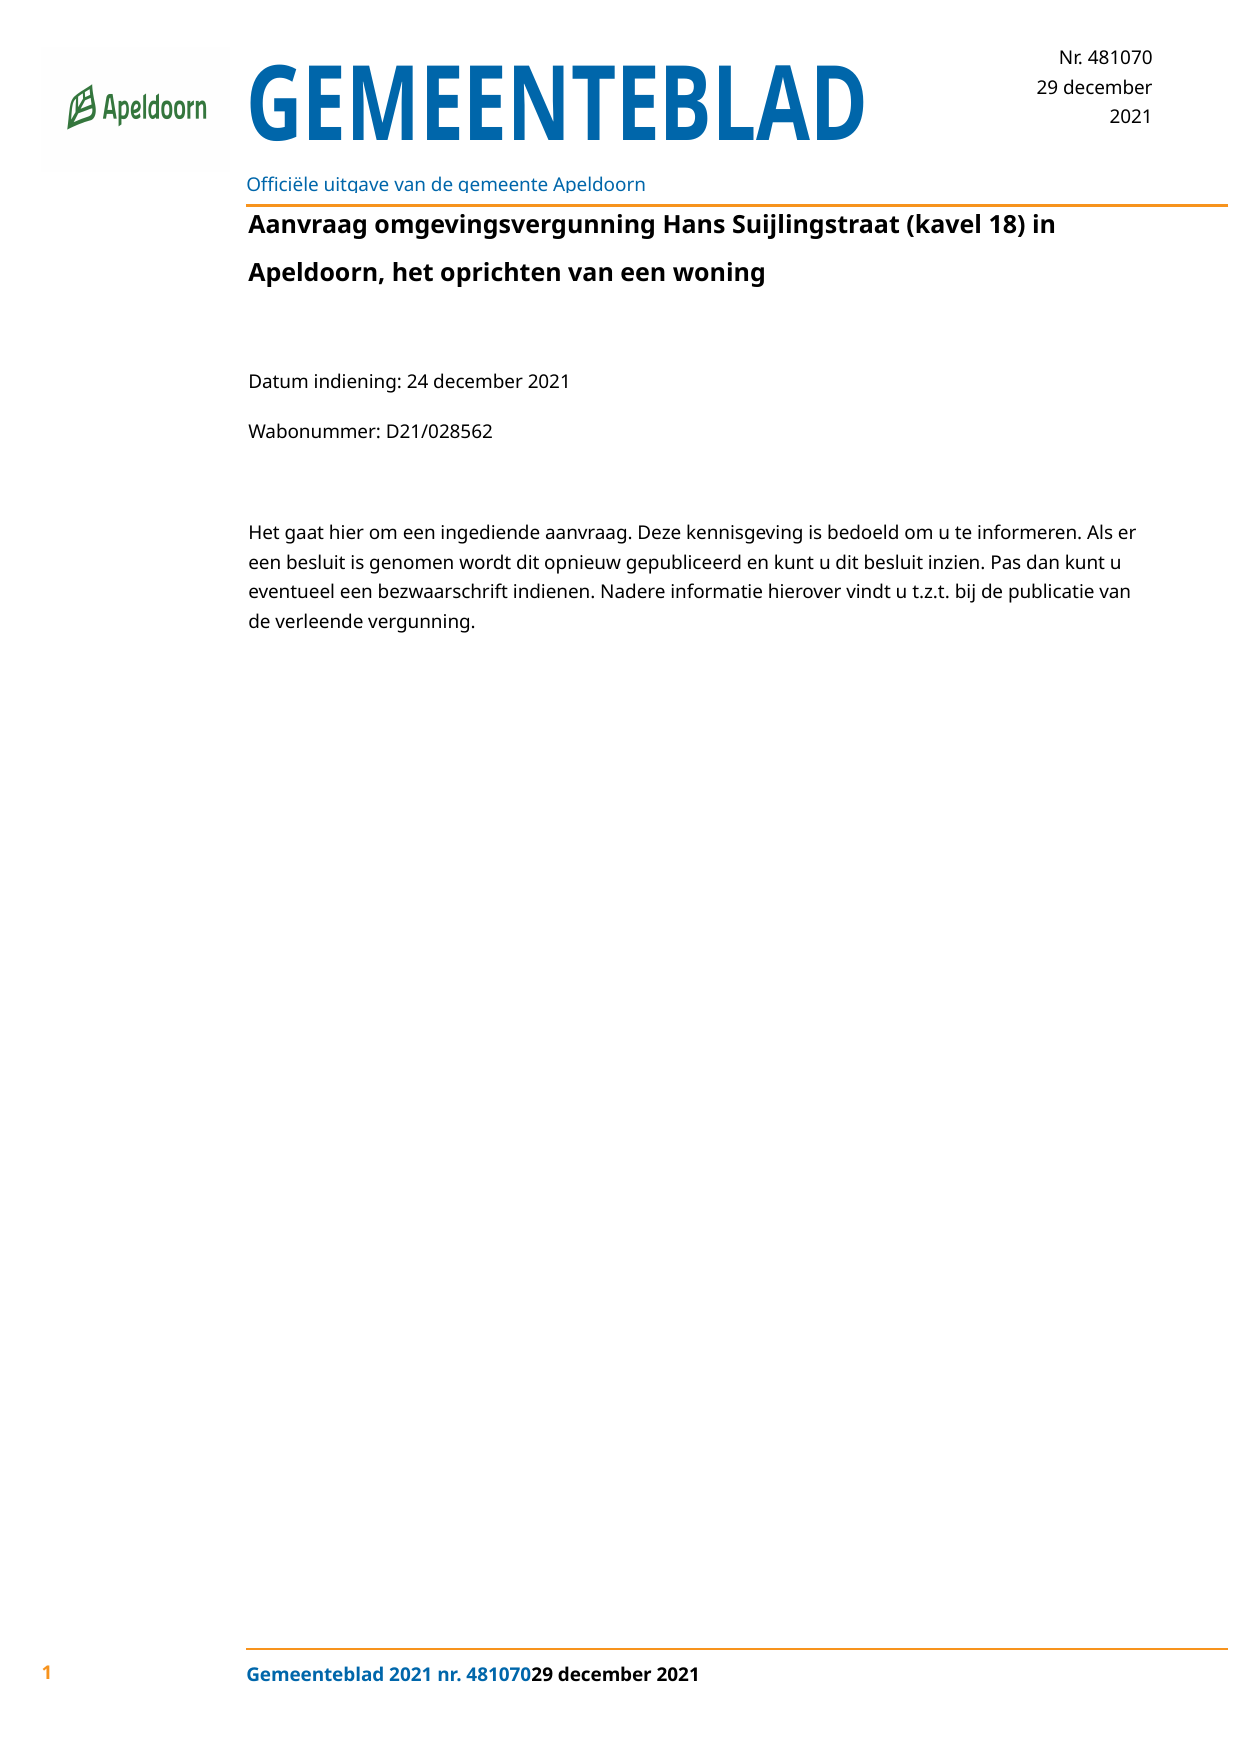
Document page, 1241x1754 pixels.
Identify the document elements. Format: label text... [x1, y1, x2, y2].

text Aanvraag omgevingsvergunning Hans Suijlingstraat (kavel 18) in Apeldoorn, het oprichten van een woning [248, 207, 1152, 288]
picture [41, 47, 231, 172]
text Wabonummer: D21/028562 [248, 419, 1152, 444]
text Het gaat hier om een ingediende aanvraag. Deze kennisgeving is bedoeld om u te informeren. Als er een besluit is genomen wordt dit opnieuw gepubliceerd en kunt u dit besluit inzien. Pas dan kunt u eventueel een bezwaarschrift indienen. Nadere informatie hierover vindt u t.z.t. bij de publicatie van de verleende vergunning. [248, 519, 1152, 634]
text Datum indiening: 24 december 2021 [248, 368, 1152, 394]
